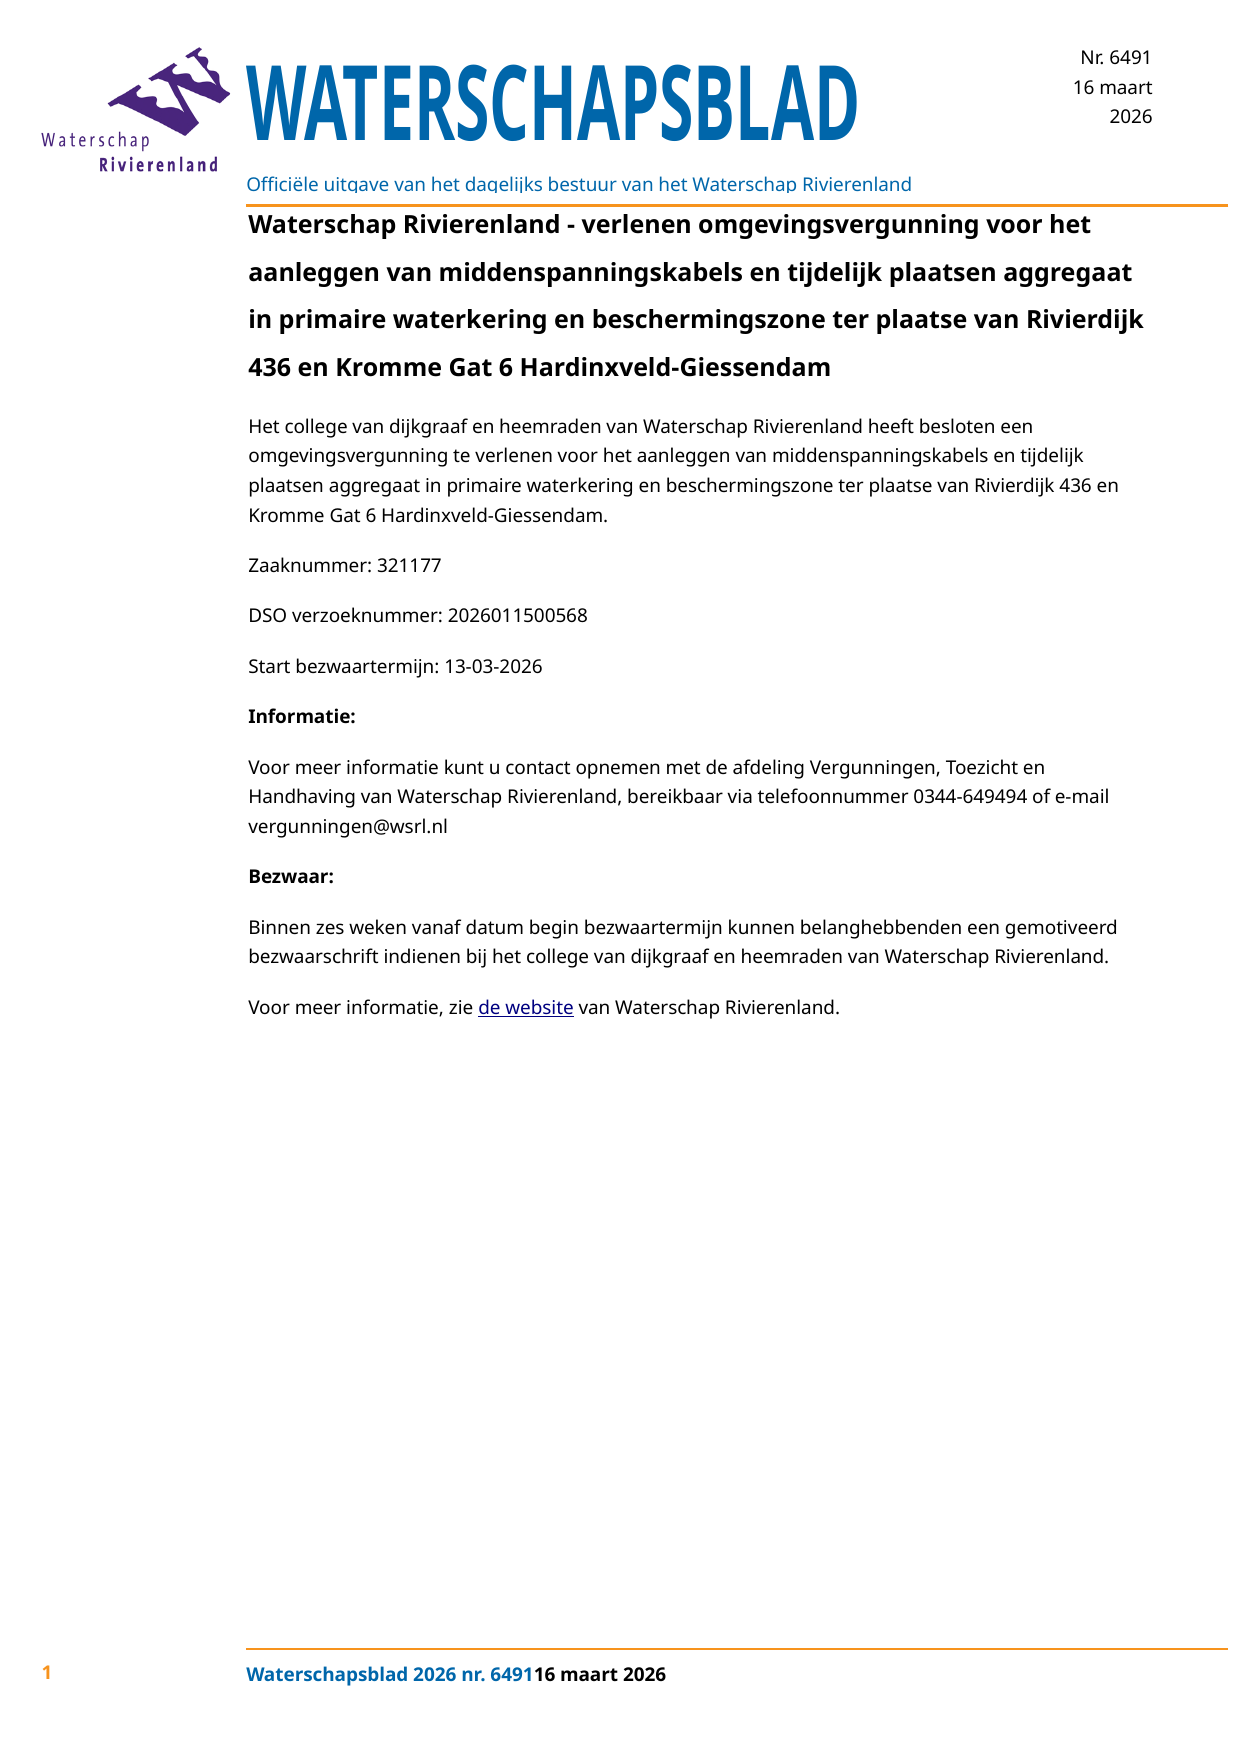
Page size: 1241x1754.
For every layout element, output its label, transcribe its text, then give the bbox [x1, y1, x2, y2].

text Voor meer informatie, zie de website van Waterschap Rivierenland. [248, 994, 1152, 1020]
text Bezwaar: [248, 863, 1152, 889]
text DSO verzoeknummer: 2026011500568 [248, 603, 1152, 628]
text Start bezwaartermijn: 13-03-2026 [248, 653, 1152, 679]
text Voor meer informatie kunt u contact opnemen met de afdeling Vergunningen, Toezicht en Handhaving van Waterschap Rivierenland, bereikbaar via telefoonnummer 0344-649494 of e-mail vergunningen@wsrl.nl [248, 754, 1152, 839]
text Het college van dijkgraaf en heemraden van Waterschap Rivierenland heeft besloten een omgevingsvergunning te verlenen voor het aanleggen van middenspanningskabels en tijdelijk plaatsen aggregaat in primaire waterkering en beschermingszone ter plaatse van Rivierdijk 436 en Kromme Gat 6 Hardinxveld-Giessendam. [248, 413, 1152, 528]
text Zaaknummer: 321177 [248, 552, 1152, 578]
text Informatie: [248, 703, 1152, 729]
picture [41, 47, 231, 172]
text Waterschap Rivierenland - verlenen omgevingsvergunning voor het aanleggen van middenspanningskabels en tijdelijk plaatsen aggregaat in primaire waterkering en beschermingszone ter plaatse van Rivierdijk 436 en Kromme Gat 6 Hardinxveld-Giessendam [248, 207, 1152, 384]
text Binnen zes weken vanaf datum begin bezwaartermijn kunnen belanghebbenden een gemotiveerd bezwaarschrift indienen bij het college van dijkgraaf en heemraden van Waterschap Rivierenland. [248, 914, 1152, 969]
